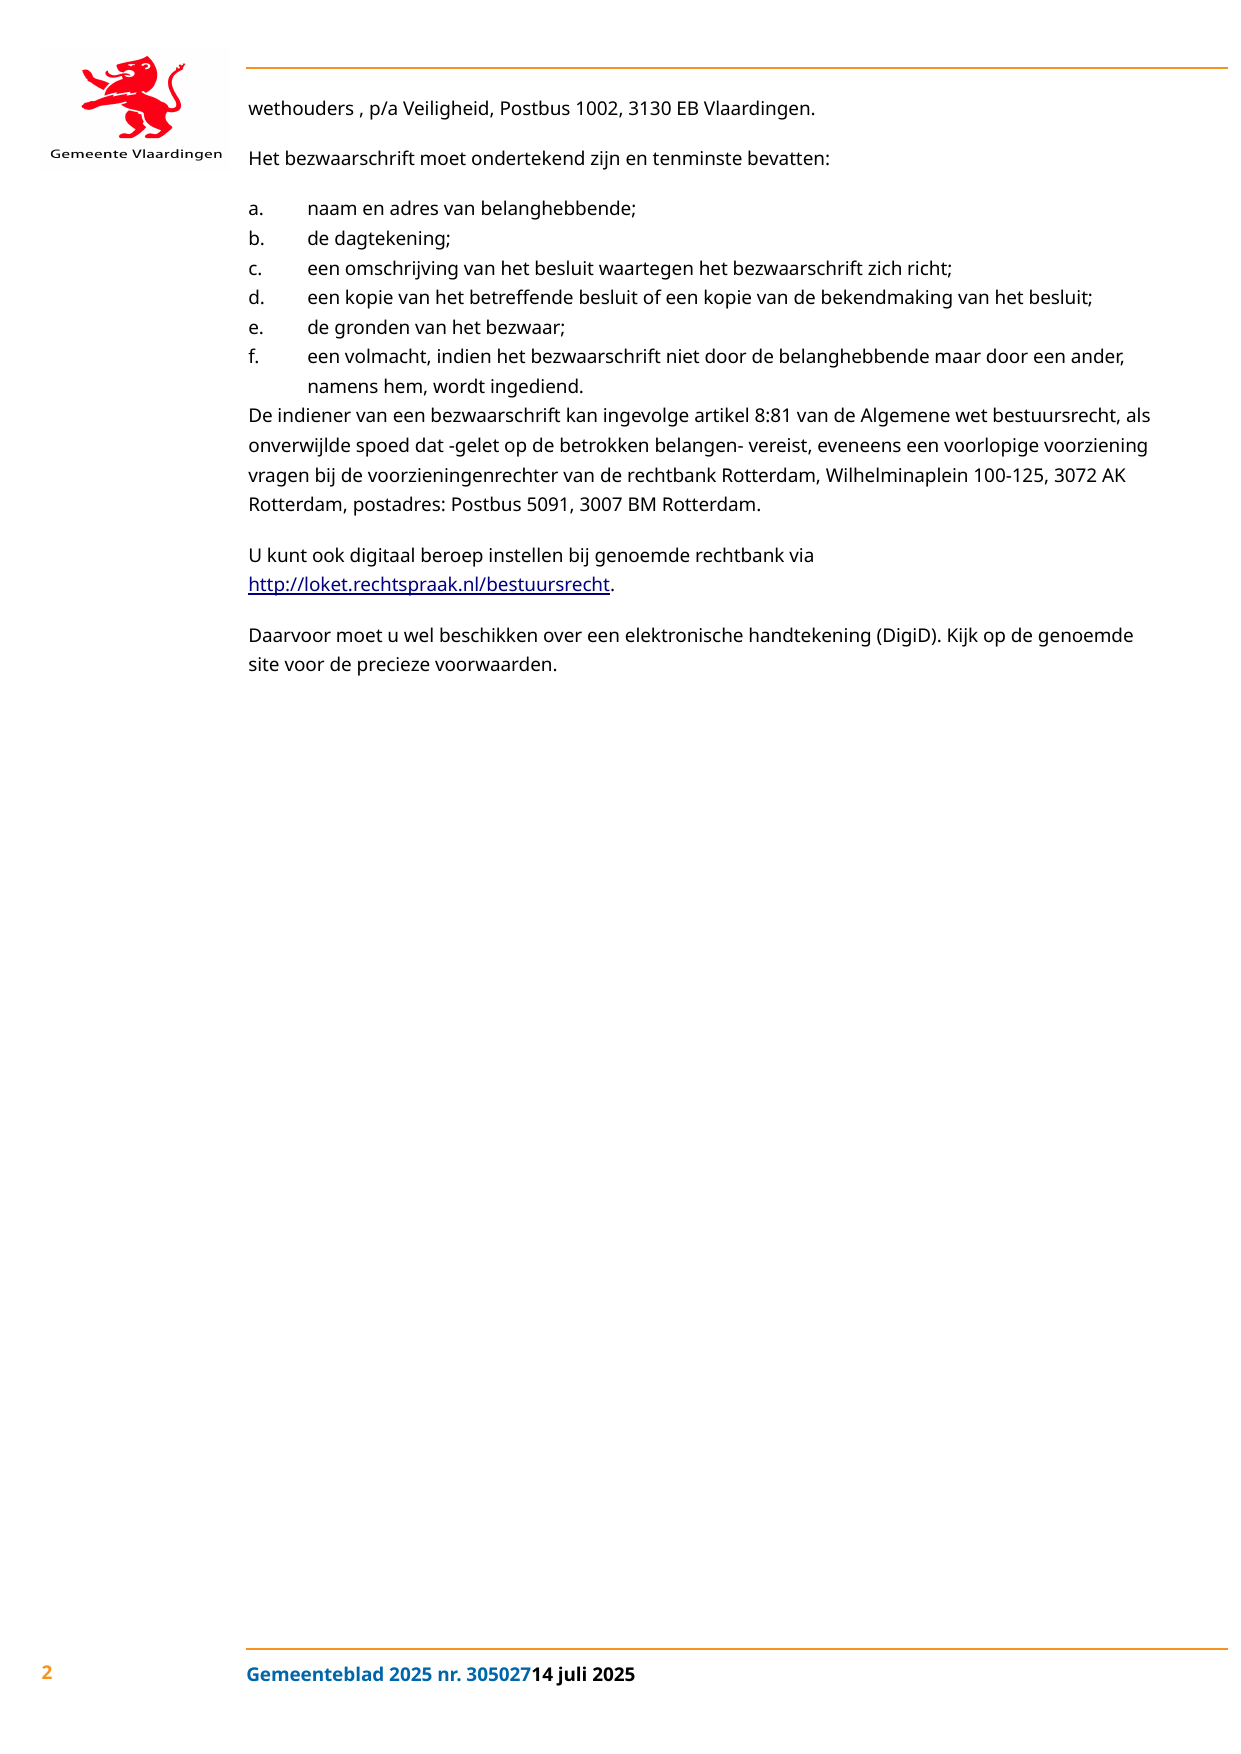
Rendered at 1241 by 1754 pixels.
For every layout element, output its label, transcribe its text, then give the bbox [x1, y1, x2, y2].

text Daarvoor moet u wel beschikken over een elektronische handtekening (DigiD). Kijk op de genoemde site voor de precieze voorwaarden. [248, 622, 1152, 677]
list een omschrijving van het besluit waartegen het bezwaarschrift zich richt; [248, 255, 1152, 281]
text U kunt ook digitaal beroep instellen bij genoemde rechtbank via http://loket.rechtspraak.nl/bestuursrecht. [248, 542, 1152, 597]
list een kopie van het betreffende besluit of een kopie van de bekendmaking van het besluit; [248, 284, 1152, 310]
text wethouders , p/a Veiligheid, Postbus 1002, 3130 EB Vlaardingen. [248, 95, 1152, 121]
list naam en adres van belanghebbende; [248, 196, 1152, 221]
list een volmacht, indien het bezwaarschrift niet door de belanghebbende maar door een ander, namens hem, wordt ingediend. [248, 343, 1152, 399]
text Het bezwaarschrift moet ondertekend zijn en tenminste bevatten: [248, 145, 1152, 171]
list de gronden van het bezwaar; [248, 314, 1152, 340]
list de dagtekening; [248, 225, 1152, 251]
picture [41, 47, 231, 172]
text De indiener van een bezwaarschrift kan ingevolge artikel 8:81 van de Algemene wet bestuursrecht, als onverwijlde spoed dat -gelet op de betrokken belangen- vereist, eveneens een voorlopige voorziening vragen bij de voorzieningenrechter van de rechtbank Rotterdam, Wilhelminaplein 100-125, 3072 AK Rotterdam, postadres: Postbus 5091, 3007 BM Rotterdam. [248, 403, 1152, 517]
